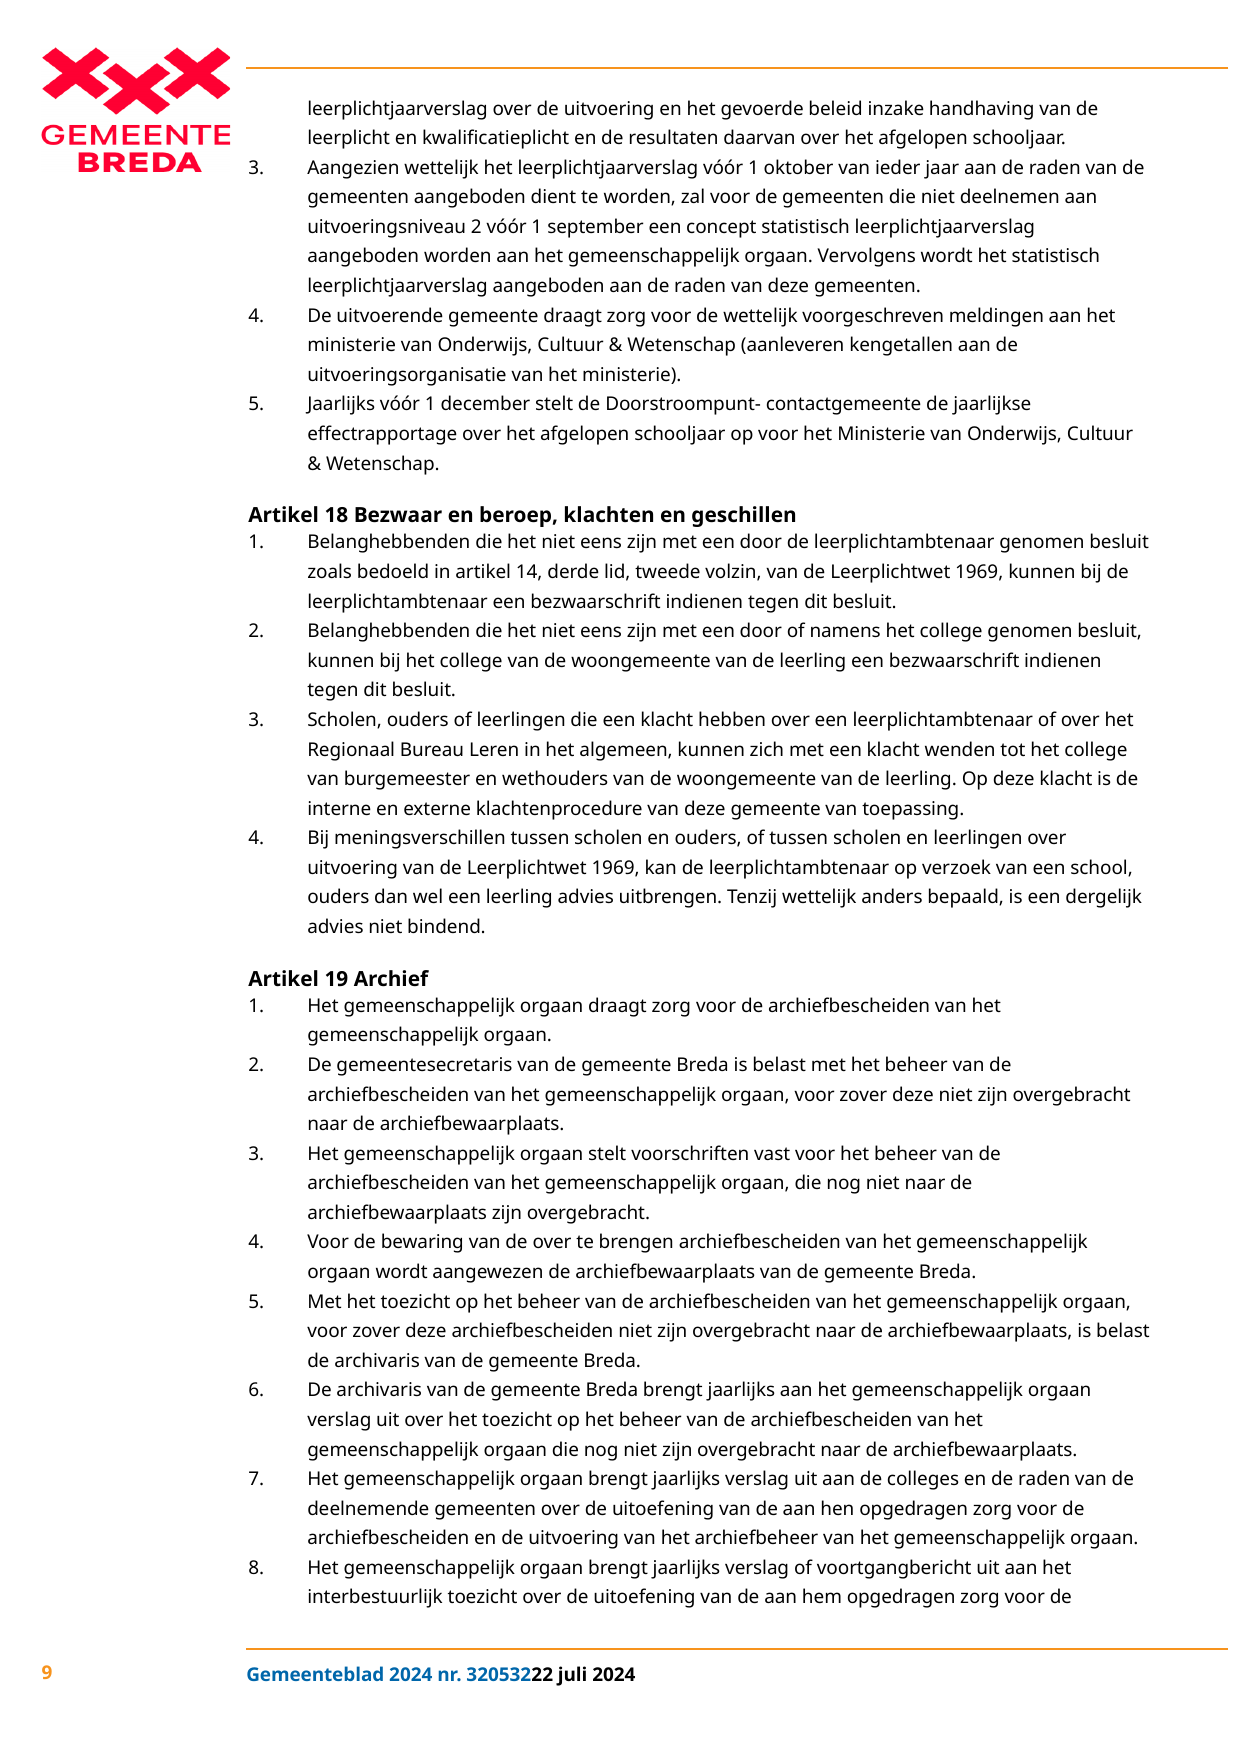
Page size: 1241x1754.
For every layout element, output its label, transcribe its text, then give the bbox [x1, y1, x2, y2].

list Het gemeenschappelijk orgaan brengt jaarlijks verslag of voortgangbericht uit aan het interbestuurlijk toezicht over de uitoefening van de aan hem opgedragen zorg voor de [248, 1554, 1152, 1609]
list Belanghebbenden die het niet eens zijn met een door de leerplichtambtenaar genomen besluit zoals bedoeld in artikel 14, derde lid, tweede volzin, van de Leerplichtwet 1969, kunnen bij de leerplichtambtenaar een bezwaarschrift indienen tegen dit besluit. [248, 529, 1152, 613]
text Artikel 18 Bezwaar en beroep, klachten en geschillen [248, 500, 1152, 529]
list Bij meningsverschillen tussen scholen en ouders, of tussen scholen en leerlingen over uitvoering van de Leerplichtwet 1969, kan de leerplichtambtenaar op verzoek van een school, ouders dan wel een leerling advies uitbrengen. Tenzij wettelijk anders bepaald, is een dergelijk advies niet bindend. [248, 824, 1152, 939]
list Belanghebbenden die het niet eens zijn met een door of namens het college genomen besluit, kunnen bij het college van de woongemeente van de leerling een bezwaarschrift indienen tegen dit besluit. [248, 617, 1152, 702]
list De archivaris van de gemeente Breda brengt jaarlijks aan het gemeenschappelijk orgaan verslag uit over het toezicht op het beheer van de archiefbescheiden van het gemeenschappelijk orgaan die nog niet zijn overgebracht naar de archiefbewaarplaats. [248, 1377, 1152, 1462]
list De uitvoerende gemeente draagt zorg voor de wettelijk voorgeschreven meldingen aan het ministerie van Onderwijs, Cultuur & Wetenschap (aanleveren kengetallen aan de uitvoeringsorganisatie van het ministerie). [248, 302, 1152, 387]
list De gemeentesecretaris van de gemeente Breda is belast met het beheer van de archiefbescheiden van het gemeenschappelijk orgaan, voor zover deze niet zijn overgebracht naar de archiefbewaarplaats. [248, 1051, 1152, 1136]
picture [41, 47, 231, 172]
list Scholen, ouders of leerlingen die een klacht hebben over een leerplichtambtenaar of over het Regionaal Bureau Leren in het algemeen, kunnen zich met een klacht wenden tot het college van burgemeester en wethouders van de woongemeente van de leerling. Op deze klacht is de interne en externe klachtenprocedure van deze gemeente van toepassing. [248, 706, 1152, 821]
list leerplichtjaarverslag over de uitvoering en het gevoerde beleid inzake handhaving van de leerplicht en kwalificatieplicht en de resultaten daarvan over het afgelopen schooljaar. [248, 95, 1152, 150]
list Met het toezicht op het beheer van de archiefbescheiden van het gemeenschappelijk orgaan, voor zover deze archiefbescheiden niet zijn overgebracht naar de archiefbewaarplaats, is belast de archivaris van de gemeente Breda. [248, 1288, 1152, 1373]
list Voor de bewaring van de over te brengen archiefbescheiden van het gemeenschappelijk orgaan wordt aangewezen de archiefbewaarplaats van de gemeente Breda. [248, 1229, 1152, 1284]
text Artikel 19 Archief [248, 964, 1152, 992]
list Het gemeenschappelijk orgaan draagt zorg voor de archiefbescheiden van het gemeenschappelijk orgaan. [248, 992, 1152, 1047]
list Het gemeenschappelijk orgaan brengt jaarlijks verslag uit aan de colleges en de raden van de deelnemende gemeenten over de uitoefening van de aan hen opgedragen zorg voor de archiefbescheiden en de uitvoering van het archiefbeheer van het gemeenschappelijk orgaan. [248, 1465, 1152, 1550]
list Aangezien wettelijk het leerplichtjaarverslag vóór 1 oktober van ieder jaar aan de raden van de gemeenten aangeboden dient te worden, zal voor de gemeenten die niet deelnemen aan uitvoeringsniveau 2 vóór 1 september een concept statistisch leerplichtjaarverslag aangeboden worden aan het gemeenschappelijk orgaan. Vervolgens wordt het statistisch leerplichtjaarverslag aangeboden aan de raden van deze gemeenten. [248, 154, 1152, 298]
list Jaarlijks vóór 1 december stelt de Doorstroompunt- contactgemeente de jaarlijkse effectrapportage over het afgelopen schooljaar op voor het Ministerie van Onderwijs, Cultuur & Wetenschap. [248, 391, 1152, 476]
list Het gemeenschappelijk orgaan stelt voorschriften vast voor het beheer van de archiefbescheiden van het gemeenschappelijk orgaan, die nog niet naar de archiefbewaarplaats zijn overgebracht. [248, 1140, 1152, 1225]
